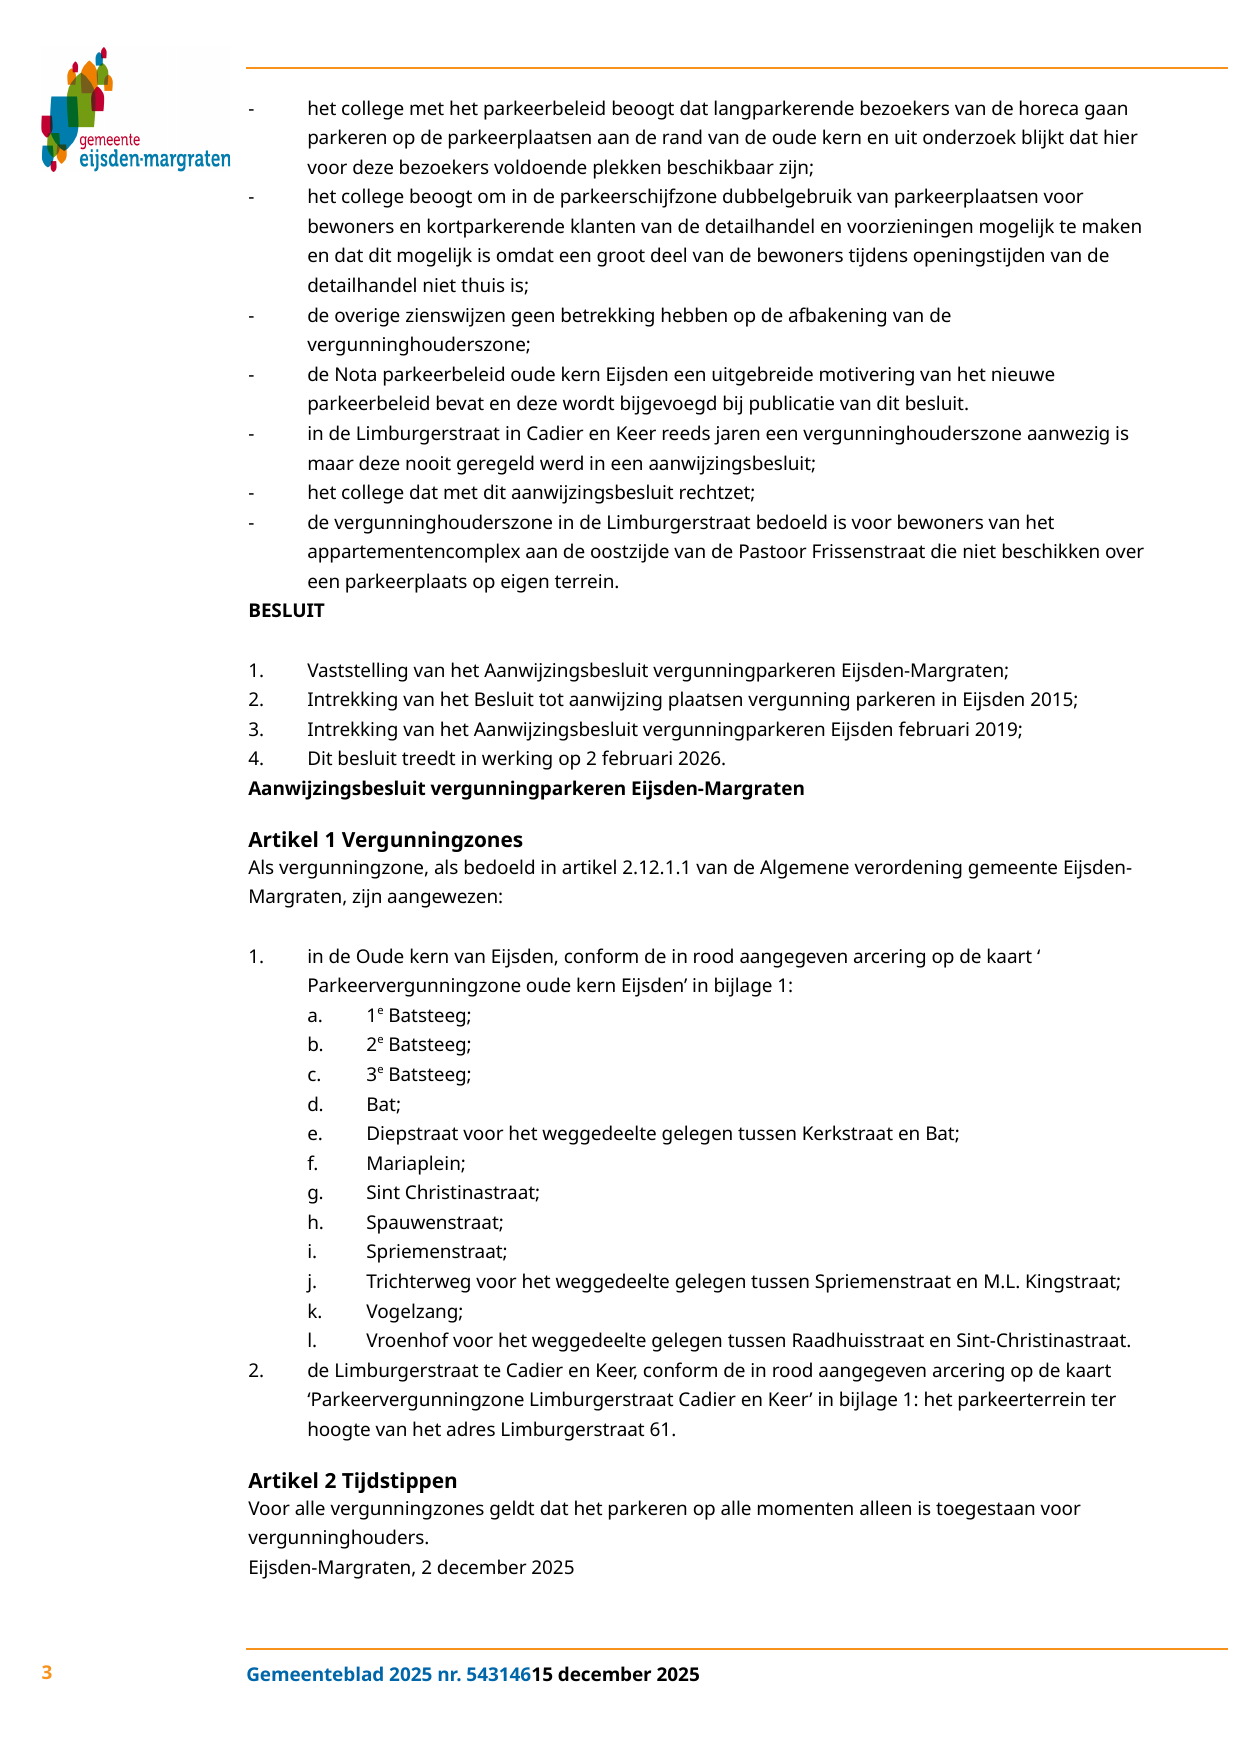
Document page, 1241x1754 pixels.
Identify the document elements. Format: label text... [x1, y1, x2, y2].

list Dit besluit treedt in werking op 2 februari 2026. [248, 746, 1152, 771]
list Trichterweg voor het weggedeelte gelegen tussen Spriemenstraat en M.L. Kingstraat; [307, 1268, 1152, 1294]
list Intrekking van het Aanwijzingsbesluit vergunningparkeren Eijsden februari 2019; [248, 716, 1152, 742]
list Bat; [307, 1091, 1152, 1116]
list Vaststelling van het Aanwijzingsbesluit vergunningparkeren Eijsden-Margraten; [248, 657, 1152, 683]
list het college dat met dit aanwijzingsbesluit rechtzet; [248, 479, 1152, 505]
list de vergunninghouderszone in de Limburgerstraat bedoeld is voor bewoners van het appartementencomplex aan de oostzijde van de Pastoor Frissenstraat die niet beschikken over een parkeerplaats op eigen terrein. [248, 509, 1152, 594]
list de Limburgerstraat te Cadier en Keer, conform de in rood aangegeven arcering op de kaart ‘Parkeervergunningzone Limburgerstraat Cadier en Keer’ in bijlage 1: het parkeerterrein ter hoogte van het adres Limburgerstraat 61. [248, 1357, 1152, 1442]
list het college beoogt om in de parkeerschijfzone dubbelgebruik van parkeerplaatsen voor bewoners en kortparkerende klanten van de detailhandel en voorzieningen mogelijk te maken en dat dit mogelijk is omdat een groot deel van de bewoners tijdens openingstijden van de detailhandel niet thuis is; [248, 183, 1152, 298]
list Spauwenstraat; [307, 1209, 1152, 1235]
list de overige zienswijzen geen betrekking hebben op de afbakening van de vergunninghouderszone; [248, 302, 1152, 357]
picture [41, 47, 231, 172]
text Aanwijzingsbesluit vergunningparkeren Eijsden-Margraten [248, 775, 1152, 801]
list Diepstraat voor het weggedeelte gelegen tussen Kerkstraat en Bat; [307, 1120, 1152, 1146]
list Vogelzang; [307, 1298, 1152, 1323]
text Als vergunningzone, als bedoeld in artikel 2.12.1.1 van de Algemene verordening gemeente Eijsden-Margraten, zijn aangewezen: [248, 854, 1152, 909]
list het college met het parkeerbeleid beoogt dat langparkerende bezoekers van de horeca gaan parkeren op de parkeerplaatsen aan de rand van de oude kern en uit onderzoek blijkt dat hier voor deze bezoekers voldoende plekken beschikbaar zijn; [248, 95, 1152, 180]
list Sint Christinastraat; [307, 1179, 1152, 1205]
list in de Limburgerstraat in Cadier en Keer reeds jaren een vergunninghouderszone aanwezig is maar deze nooit geregeld werd in een aanwijzingsbesluit; [248, 420, 1152, 476]
list Spriemenstraat; [307, 1239, 1152, 1264]
list de Nota parkeerbeleid oude kern Eijsden een uitgebreide motivering van het nieuwe parkeerbeleid bevat en deze wordt bijgevoegd bij publicatie van dit besluit. [248, 361, 1152, 416]
list 3e Batsteeg; [307, 1061, 1152, 1087]
list 1e Batsteeg; [307, 1002, 1152, 1028]
text Artikel 2 Tijdstippen [248, 1467, 1152, 1495]
text Eijsden-Margraten, 2 december 2025 [248, 1554, 1152, 1580]
list in de Oude kern van Eijsden, conform de in rood aangegeven arcering op de kaart ‘ Parkeervergunningzone oude kern Eijsden’ in bijlage 1: [248, 943, 1152, 998]
list Mariaplein; [307, 1150, 1152, 1176]
list Intrekking van het Besluit tot aanwijzing plaatsen vergunning parkeren in Eijsden 2015; [248, 686, 1152, 712]
text BESLUIT [248, 598, 1152, 623]
text Voor alle vergunningzones geldt dat het parkeren op alle momenten alleen is toegestaan voor vergunninghouders. [248, 1495, 1152, 1550]
text Artikel 1 Vergunningzones [248, 826, 1152, 854]
list Vroenhof voor het weggedeelte gelegen tussen Raadhuisstraat en Sint-Christinastraat. [307, 1327, 1152, 1353]
list 2e Batsteeg; [307, 1032, 1152, 1057]
